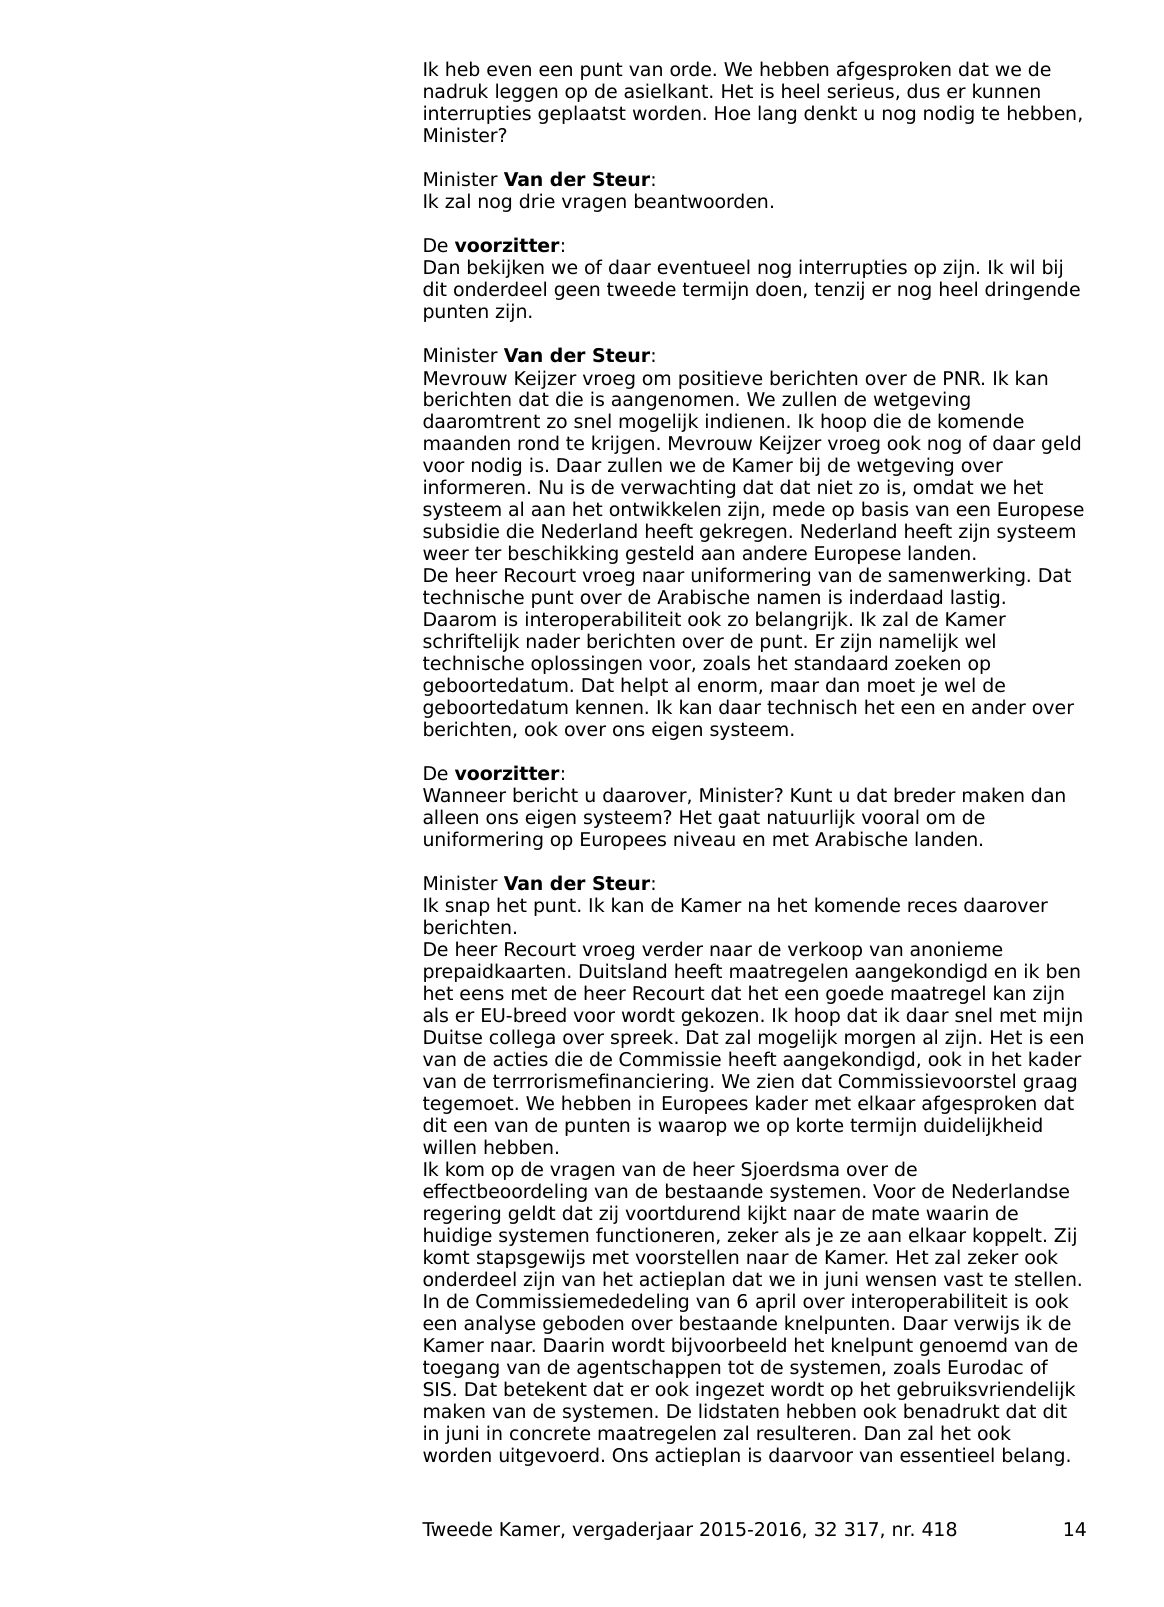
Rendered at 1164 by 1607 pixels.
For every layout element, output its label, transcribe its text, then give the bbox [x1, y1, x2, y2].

text Ik kom op de vragen van de heer Sjoerdsma over de effectbeoordeling van de bestaande systemen. Voor de Nederlandse regering geldt dat zij voortdurend kijkt naar de mate waarin de huidige systemen functioneren, zeker als je ze aan elkaar koppelt. Zij komt stapsgewijs met voorstellen naar de Kamer. Het zal zeker ook onderdeel zijn van het actieplan dat we in juni wensen vast te stellen. In de Commissiemededeling van 6 april over interoperabiliteit is ook een analyse geboden over bestaande knelpunten. Daar verwijs ik de Kamer naar. Daarin wordt bijvoorbeeld het knelpunt genoemd van de toegang van de agentschappen tot de systemen, zoals Eurodac of SIS. Dat betekent dat er ook ingezet wordt op het gebruiksvriendelijk maken van de systemen. De lidstaten hebben ook benadrukt dat dit in juni in concrete maatregelen zal resulteren. Dan zal het ook worden uitgevoerd. Ons actieplan is daarvoor van essentieel belang. [422, 1159, 1087, 1467]
text Minister Van der Steur: [422, 873, 1087, 895]
text Ik snap het punt. Ik kan de Kamer na het komende reces daarover berichten. [422, 895, 1087, 939]
text Dan bekijken we of daar eventueel nog interrupties op zijn. Ik wil bij dit onderdeel geen tweede termijn doen, tenzij er nog heel dringende punten zijn. [422, 257, 1087, 323]
text Wanneer bericht u daarover, Minister? Kunt u dat breder maken dan alleen ons eigen systeem? Het gaat natuurlijk vooral om de uniformering op Europees niveau en met Arabische landen. [422, 785, 1087, 851]
text De voorzitter: [422, 763, 1087, 785]
text Ik heb even een punt van orde. We hebben afgesproken dat we de nadruk leggen op de asielkant. Het is heel serieus, dus er kunnen interrupties geplaatst worden. Hoe lang denkt u nog nodig te hebben, Minister? [422, 59, 1087, 147]
text De heer Recourt vroeg verder naar de verkoop van anonieme prepaidkaarten. Duitsland heeft maatregelen aangekondigd en ik ben het eens met de heer Recourt dat het een goede maatregel kan zijn als er EU-breed voor wordt gekozen. Ik hoop dat ik daar snel met mijn Duitse collega over spreek. Dat zal mogelijk morgen al zijn. Het is een van de acties die de Commissie heeft aangekondigd, ook in het kader van de terrrorismefinanciering. We zien dat Commissievoorstel graag tegemoet. We hebben in Europees kader met elkaar afgesproken dat dit een van de punten is waarop we op korte termijn duidelijkheid willen hebben. [422, 939, 1087, 1159]
text Minister Van der Steur: [422, 345, 1087, 367]
text Ik zal nog drie vragen beantwoorden. [422, 191, 1087, 213]
text Mevrouw Keijzer vroeg om positieve berichten over de PNR. Ik kan berichten dat die is aangenomen. We zullen de wetgeving daaromtrent zo snel mogelijk indienen. Ik hoop die de komende maanden rond te krijgen. Mevrouw Keijzer vroeg ook nog of daar geld voor nodig is. Daar zullen we de Kamer bij de wetgeving over informeren. Nu is de verwachting dat dat niet zo is, omdat we het systeem al aan het ontwikkelen zijn, mede op basis van een Europese subsidie die Nederland heeft gekregen. Nederland heeft zijn systeem weer ter beschikking gesteld aan andere Europese landen. [422, 367, 1087, 565]
text Minister Van der Steur: [422, 169, 1087, 191]
text De heer Recourt vroeg naar uniformering van de samenwerking. Dat technische punt over de Arabische namen is inderdaad lastig. Daarom is interoperabiliteit ook zo belangrijk. Ik zal de Kamer schriftelijk nader berichten over de punt. Er zijn namelijk wel technische oplossingen voor, zoals het standaard zoeken op geboortedatum. Dat helpt al enorm, maar dan moet je wel de geboortedatum kennen. Ik kan daar technisch het een en ander over berichten, ook over ons eigen systeem. [422, 565, 1087, 741]
text De voorzitter: [422, 235, 1087, 257]
